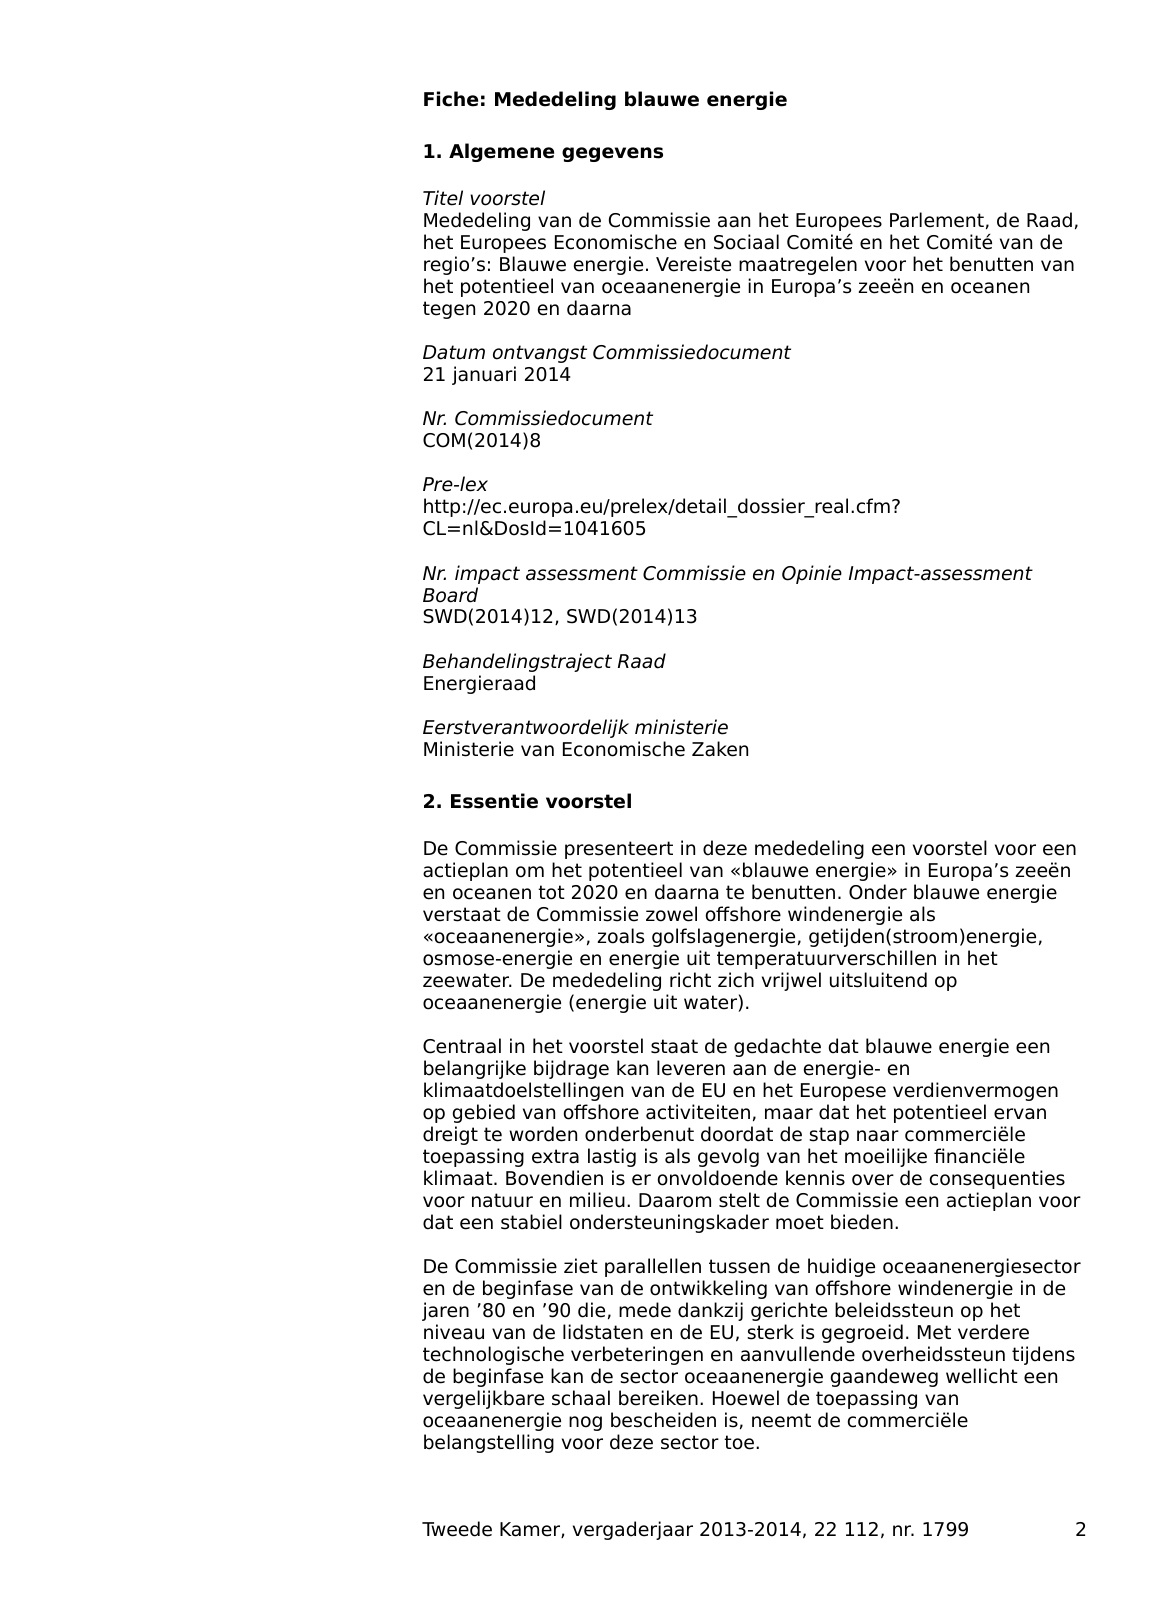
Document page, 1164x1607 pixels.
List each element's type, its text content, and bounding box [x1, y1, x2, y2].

subtitle 2. Essentie voorstel [422, 791, 1087, 813]
text Nr. impact assessment Commissie en Opinie Impact-assessment Board [422, 562, 1087, 606]
text Datum ontvangst Commissiedocument [422, 342, 1087, 364]
subtitle 1. Algemene gegevens [422, 141, 1087, 163]
text 21 januari 2014 [422, 364, 1087, 386]
text COM(2014)8 [422, 430, 1087, 452]
text De Commissie presenteert in deze mededeling een voorstel voor een actieplan om het potentieel van «blauwe energie» in Europa’s zeeën en oceanen tot 2020 en daarna te benutten. Onder blauwe energie verstaat de Commissie zowel offshore windenergie als «oceaanenergie», zoals golfslagenergie, getijden(stroom)energie, osmose-energie en energie uit temperatuurverschillen in het zeewater. De mededeling richt zich vrijwel uitsluitend op oceaanenergie (energie uit water). [422, 838, 1087, 1013]
text Ministerie van Economische Zaken [422, 739, 1087, 761]
text Mededeling van de Commissie aan het Europees Parlement, de Raad, het Europees Economische en Sociaal Comité en het Comité van de regio’s: Blauwe energie. Vereiste maatregelen voor het benutten van het potentieel van oceaanenergie in Europa’s zeeën en oceanen tegen 2020 en daarna [422, 210, 1087, 320]
text Energieraad [422, 673, 1087, 694]
subtitle Fiche: Mededeling blauwe energie [422, 89, 1087, 111]
text Nr. Commissiedocument [422, 408, 1087, 430]
text Centraal in het voorstel staat de gedachte dat blauwe energie een belangrijke bijdrage kan leveren aan de energie- en klimaatdoelstellingen van de EU en het Europese verdienvermogen op gebied van offshore activiteiten, maar dat het potentieel ervan dreigt te worden onderbenut doordat de stap naar commerciële toepassing extra lastig is als gevolg van het moeilijke financiële klimaat. Bovendien is er onvoldoende kennis over de consequenties voor natuur en milieu. Daarom stelt de Commissie een actieplan voor dat een stabiel ondersteuningskader moet bieden. [422, 1036, 1087, 1233]
text SWD(2014)12, SWD(2014)13 [422, 606, 1087, 628]
text Pre-lex [422, 474, 1087, 496]
text Eerstverantwoordelijk ministerie [422, 717, 1087, 739]
text Titel voorstel [422, 188, 1087, 210]
text http://ec.europa.eu/prelex/detail_dossier_real.cfm?CL=nl&DosId=1041605 [422, 496, 1087, 540]
text De Commissie ziet parallellen tussen de huidige oceaanenergiesector en de beginfase van de ontwikkeling van offshore windenergie in de jaren ’80 en ’90 die, mede dankzij gerichte beleidssteun op het niveau van de lidstaten en de EU, sterk is gegroeid. Met verdere technologische verbeteringen en aanvullende overheidssteun tijdens de beginfase kan de sector oceaanenergie gaandeweg wellicht een vergelijkbare schaal bereiken. Hoewel de toepassing van oceaanenergie nog bescheiden is, neemt de commerciële belangstelling voor deze sector toe. [422, 1256, 1087, 1453]
text Behandelingstraject Raad [422, 651, 1087, 673]
